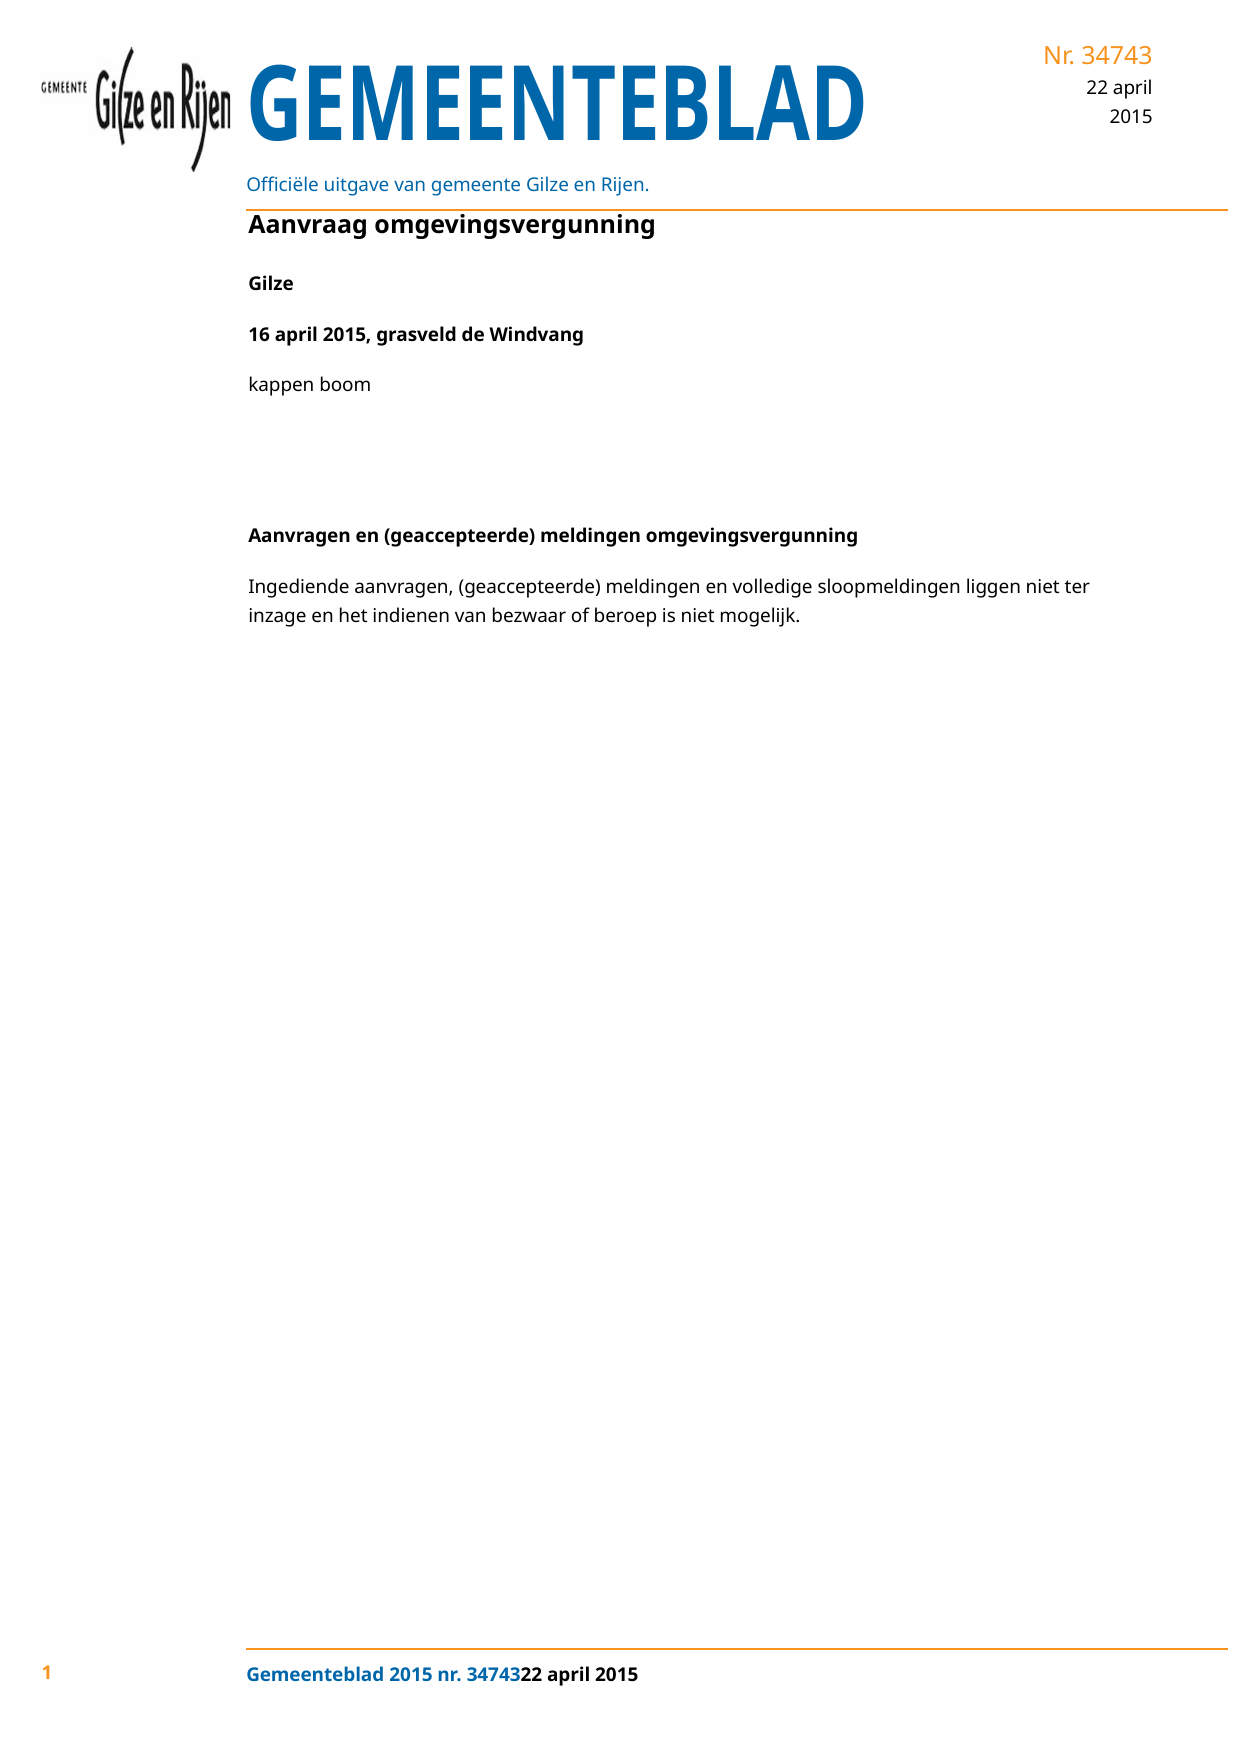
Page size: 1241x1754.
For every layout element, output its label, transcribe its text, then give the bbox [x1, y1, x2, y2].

text 16 april 2015, grasveld de Windvang [248, 321, 1152, 346]
text Ingediende aanvragen, (geaccepteerde) meldingen en volledige sloopmeldingen liggen niet ter inzage en het indienen van bezwaar of beroep is niet mogelijk. [248, 573, 1152, 628]
text kappen boom [248, 371, 1152, 397]
text Gilze [248, 270, 1152, 296]
text Aanvragen en (geaccepteerde) meldingen omgevingsvergunning [248, 522, 1152, 548]
picture [41, 47, 231, 172]
text Aanvraag omgevingsvergunning [248, 211, 1152, 241]
